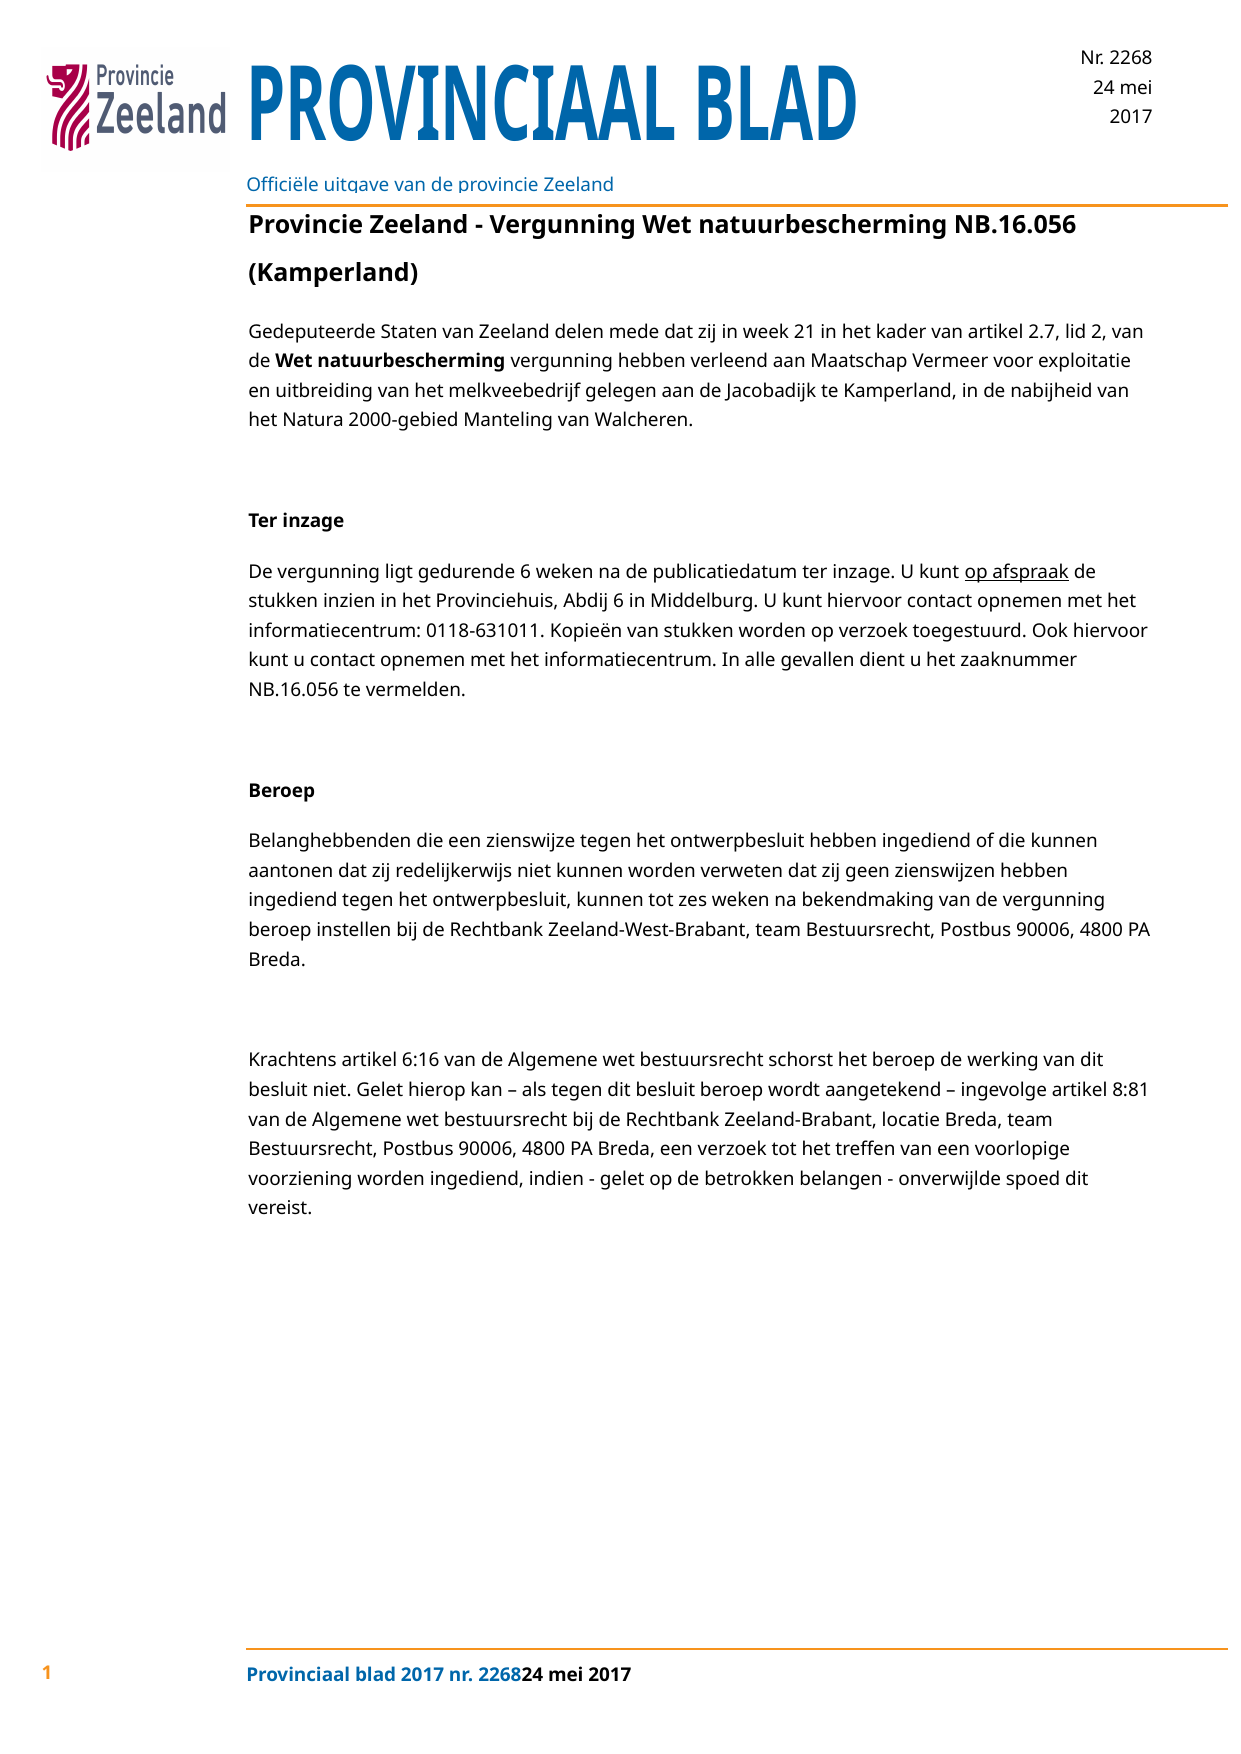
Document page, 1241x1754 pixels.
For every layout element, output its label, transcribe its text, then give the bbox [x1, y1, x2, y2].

text De vergunning ligt gedurende 6 weken na de publicatiedatum ter inzage. U kunt op afspraak de stukken inzien in het Provinciehuis, Abdij 6 in Middelburg. U kunt hiervoor contact opnemen met het informatiecentrum: 0118-631011. Kopieën van stukken worden op verzoek toegestuurd. Ook hiervoor kunt u contact opnemen met het informatiecentrum. In alle gevallen dient u het zaaknummer NB.16.056 te vermelden. [248, 558, 1152, 702]
text Gedeputeerde Staten van Zeeland delen mede dat zij in week 21 in het kader van artikel 2.7, lid 2, van de Wet natuurbescherming vergunning hebben verleend aan Maatschap Vermeer voor exploitatie en uitbreiding van het melkveebedrijf gelegen aan de Jacobadijk te Kamperland, in de nabijheid van het Natura 2000-gebied Manteling van Walcheren. [248, 318, 1152, 432]
text Ter inzage [248, 507, 1152, 533]
picture [41, 47, 231, 172]
text Belanghebbenden die een zienswijze tegen het ontwerpbesluit hebben ingediend of die kunnen aantonen dat zij redelijkerwijs niet kunnen worden verweten dat zij geen zienswijzen hebben ingediend tegen het ontwerpbesluit, kunnen tot zes weken na bekendmaking van de vergunning beroep instellen bij de Rechtbank Zeeland-West-Brabant, team Bestuursrecht, Postbus 90006, 4800 PA Breda. [248, 827, 1152, 972]
text Beroep [248, 777, 1152, 803]
text Krachtens artikel 6:16 van de Algemene wet bestuursrecht schorst het beroep de werking van dit besluit niet. Gelet hierop kan – als tegen dit besluit beroep wordt aangetekend – ingevolge artikel 8:81 van de Algemene wet bestuursrecht bij de Rechtbank Zeeland-Brabant, locatie Breda, team Bestuursrecht, Postbus 90006, 4800 PA Breda, een verzoek tot het treffen van een voorlopige voorziening worden ingediend, indien - gelet op de betrokken belangen - onverwijlde spoed dit vereist. [248, 1047, 1152, 1220]
text Provincie Zeeland - Vergunning Wet natuurbescherming NB.16.056 (Kamperland) [248, 207, 1152, 288]
